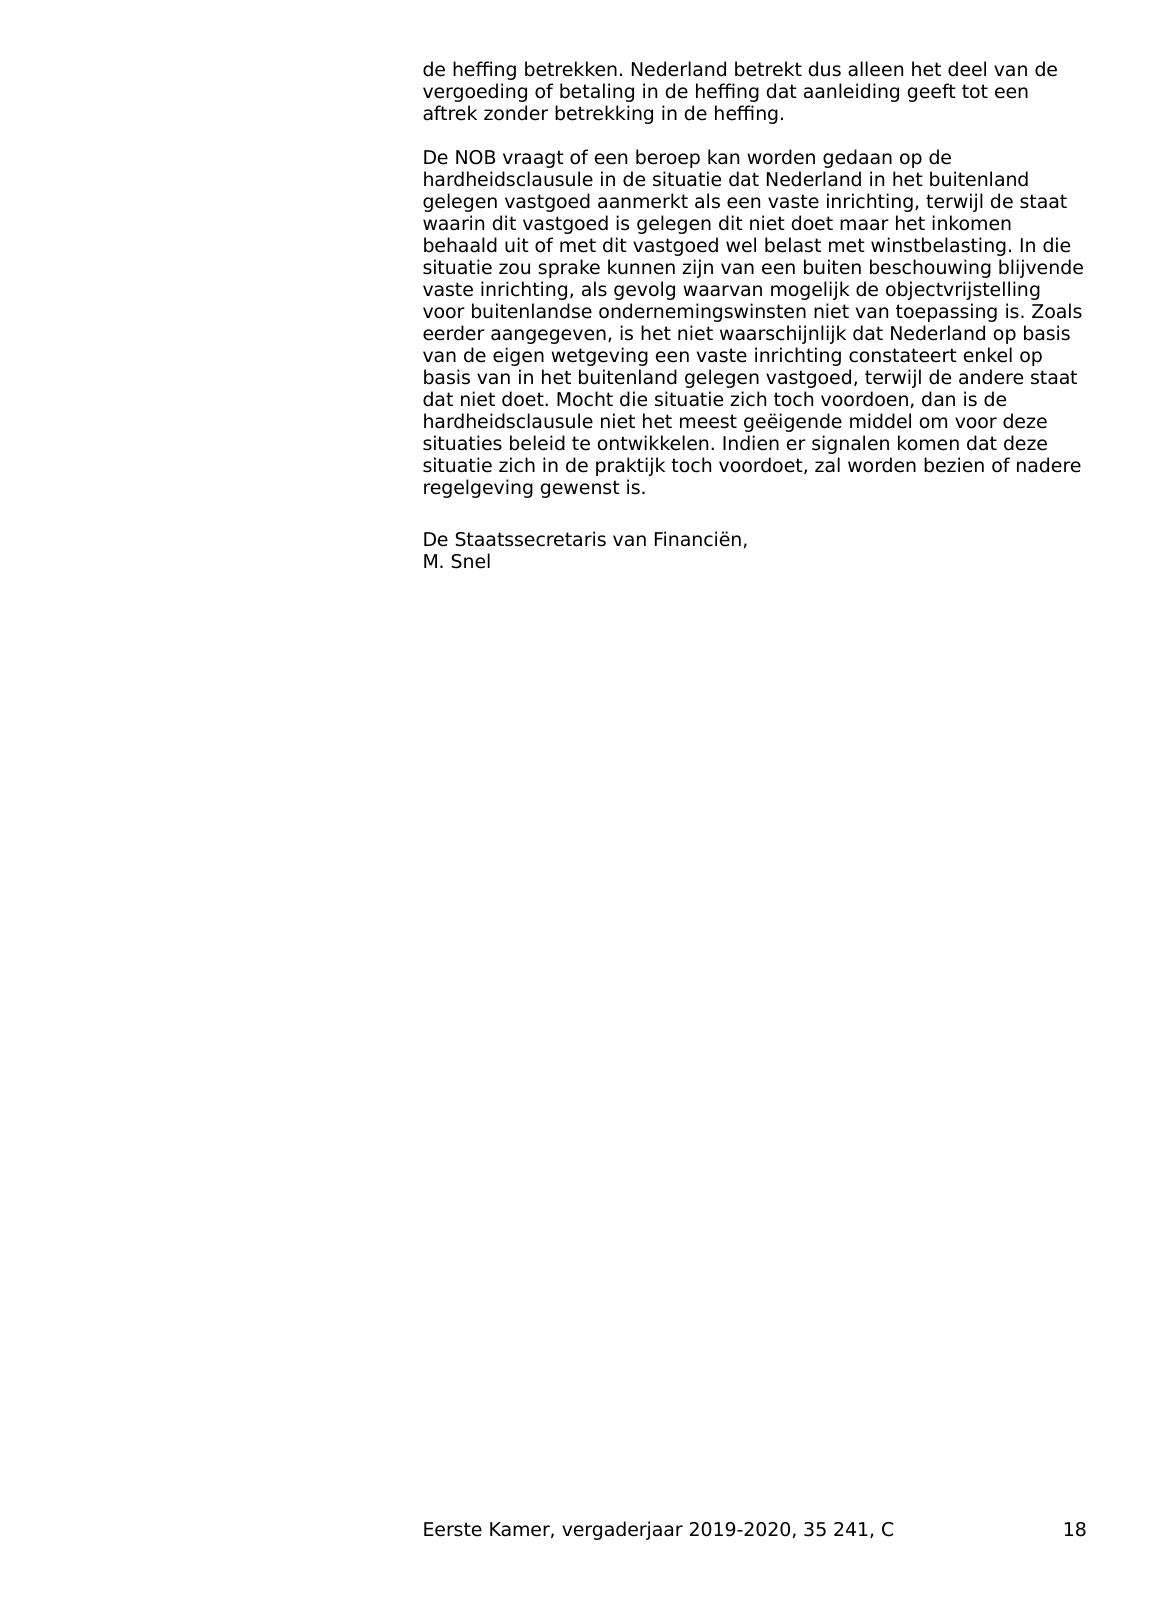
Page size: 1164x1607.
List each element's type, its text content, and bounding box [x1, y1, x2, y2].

text De Staatssecretaris van Financiën, M. Snel [422, 529, 1087, 573]
text De NOB vraagt of een beroep kan worden gedaan op de hardheidsclausule in de situatie dat Nederland in het buitenland gelegen vastgoed aanmerkt als een vaste inrichting, terwijl de staat waarin dit vastgoed is gelegen dit niet doet maar het inkomen behaald uit of met dit vastgoed wel belast met winstbelasting. In die situatie zou sprake kunnen zijn van een buiten beschouwing blijvende vaste inrichting, als gevolg waarvan mogelijk de objectvrijstelling voor buitenlandse ondernemingswinsten niet van toepassing is. Zoals eerder aangegeven, is het niet waarschijnlijk dat Nederland op basis van de eigen wetgeving een vaste inrichting constateert enkel op basis van in het buitenland gelegen vastgoed, terwijl de andere staat dat niet doet. Mocht die situatie zich toch voordoen, dan is de hardheidsclausule niet het meest geëigende middel om voor deze situaties beleid te ontwikkelen. Indien er signalen komen dat deze situatie zich in de praktijk toch voordoet, zal worden bezien of nadere regelgeving gewenst is. [422, 147, 1087, 499]
text de heffing betrekken. Nederland betrekt dus alleen het deel van de vergoeding of betaling in de heffing dat aanleiding geeft tot een aftrek zonder betrekking in de heffing. [422, 59, 1087, 125]
